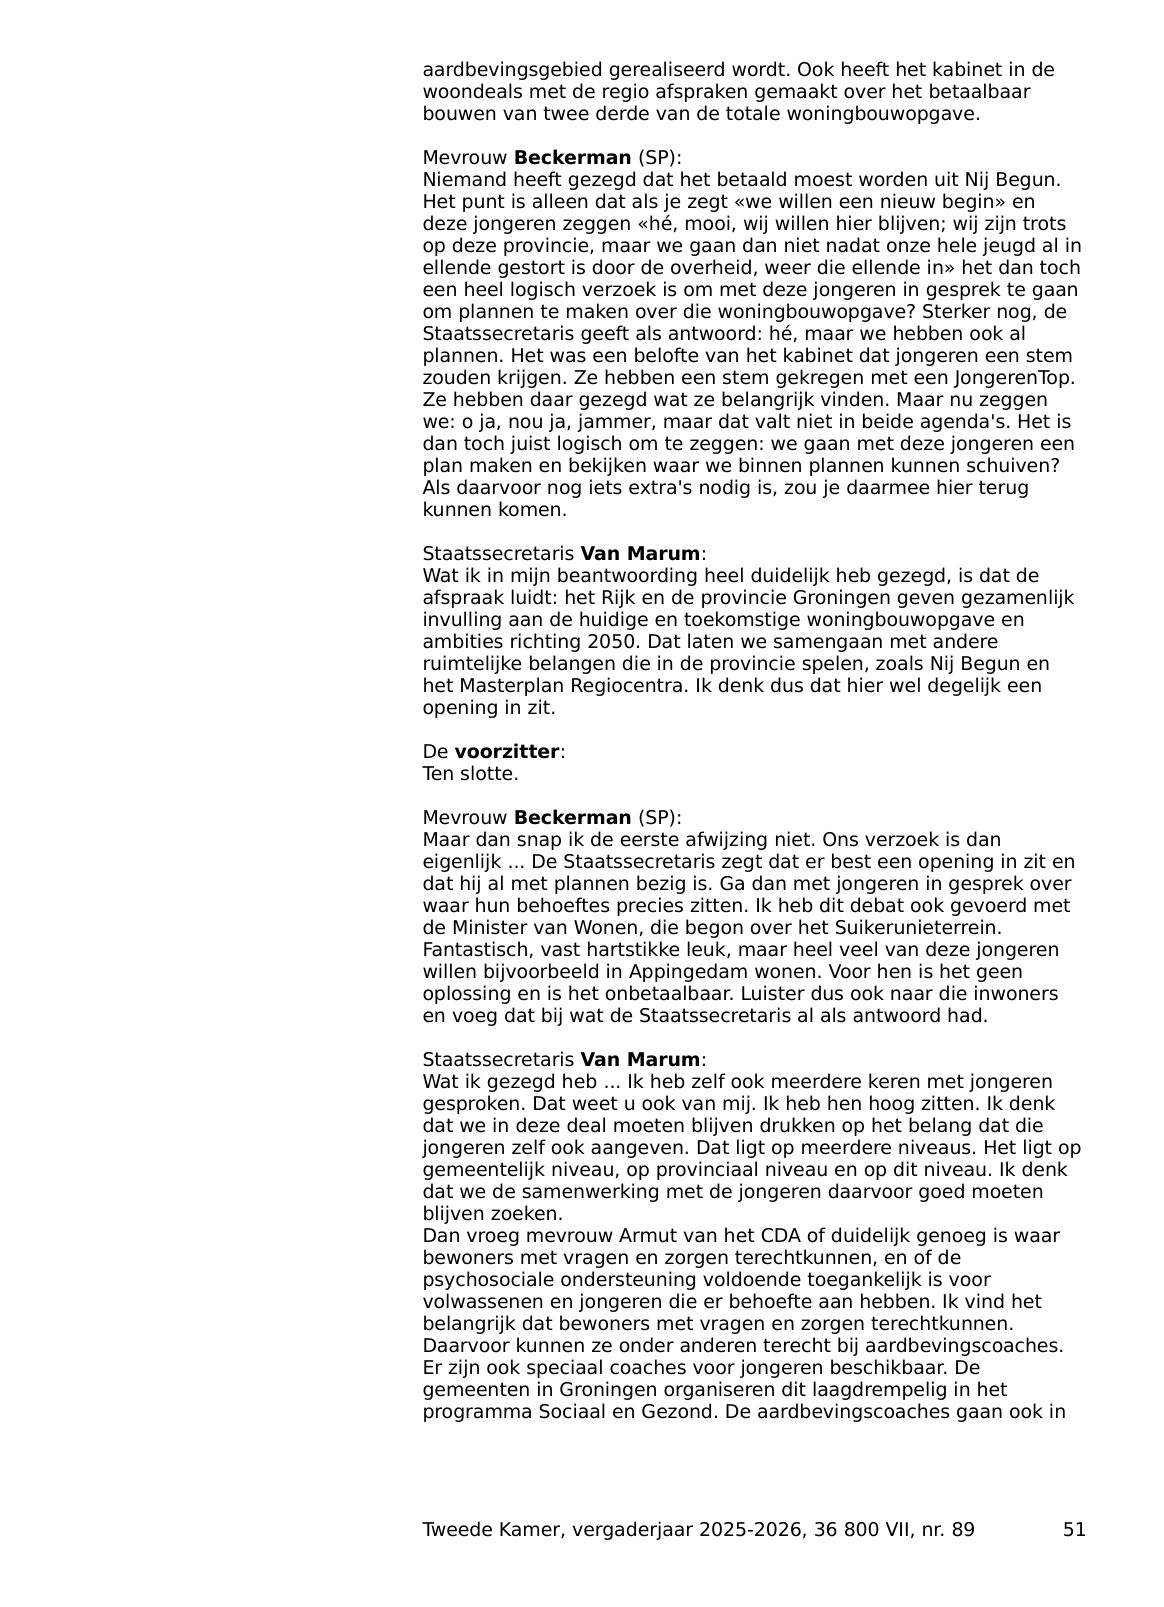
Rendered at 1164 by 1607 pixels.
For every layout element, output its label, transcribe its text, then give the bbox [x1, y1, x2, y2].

text Ten slotte. [422, 763, 1087, 785]
text Mevrouw Beckerman (SP): [422, 147, 1087, 169]
text Staatssecretaris Van Marum: [422, 1049, 1087, 1071]
text Maar dan snap ik de eerste afwijzing niet. Ons verzoek is dan eigenlijk ... De Staatssecretaris zegt dat er best een opening in zit en dat hij al met plannen bezig is. Ga dan met jongeren in gesprek over waar hun behoeftes precies zitten. Ik heb dit debat ook gevoerd met de Minister van Wonen, die begon over het Suikerunieterrein. Fantastisch, vast hartstikke leuk, maar heel veel van deze jongeren willen bijvoorbeeld in Appingedam wonen. Voor hen is het geen oplossing en is het onbetaalbaar. Luister dus ook naar die inwoners en voeg dat bij wat de Staatssecretaris al als antwoord had. [422, 829, 1087, 1027]
text De voorzitter: [422, 741, 1087, 763]
text Staatssecretaris Van Marum: [422, 543, 1087, 565]
text Dan vroeg mevrouw Armut van het CDA of duidelijk genoeg is waar bewoners met vragen en zorgen terechtkunnen, en of de psychosociale ondersteuning voldoende toegankelijk is voor volwassenen en jongeren die er behoefte aan hebben. Ik vind het belangrijk dat bewoners met vragen en zorgen terechtkunnen. Daarvoor kunnen ze onder anderen terecht bij aardbevingscoaches. Er zijn ook speciaal coaches voor jongeren beschikbaar. De gemeenten in Groningen organiseren dit laagdrempelig in het programma Sociaal en Gezond. De aardbevingscoaches gaan ook in [422, 1225, 1087, 1423]
text aardbevingsgebied gerealiseerd wordt. Ook heeft het kabinet in de woondeals met de regio afspraken gemaakt over het betaalbaar bouwen van twee derde van de totale woningbouwopgave. [422, 59, 1087, 125]
text Wat ik in mijn beantwoording heel duidelijk heb gezegd, is dat de afspraak luidt: het Rijk en de provincie Groningen geven gezamenlijk invulling aan de huidige en toekomstige woningbouwopgave en ambities richting 2050. Dat laten we samengaan met andere ruimtelijke belangen die in de provincie spelen, zoals Nij Begun en het Masterplan Regiocentra. Ik denk dus dat hier wel degelijk een opening in zit. [422, 565, 1087, 719]
text Mevrouw Beckerman (SP): [422, 807, 1087, 829]
text Niemand heeft gezegd dat het betaald moest worden uit Nij Begun. Het punt is alleen dat als je zegt «we willen een nieuw begin» en deze jongeren zeggen «hé, mooi, wij willen hier blijven; wij zijn trots op deze provincie, maar we gaan dan niet nadat onze hele jeugd al in ellende gestort is door de overheid, weer die ellende in» het dan toch een heel logisch verzoek is om met deze jongeren in gesprek te gaan om plannen te maken over die woningbouwopgave? Sterker nog, de Staatssecretaris geeft als antwoord: hé, maar we hebben ook al plannen. Het was een belofte van het kabinet dat jongeren een stem zouden krijgen. Ze hebben een stem gekregen met een JongerenTop. Ze hebben daar gezegd wat ze belangrijk vinden. Maar nu zeggen we: o ja, nou ja, jammer, maar dat valt niet in beide agenda's. Het is dan toch juist logisch om te zeggen: we gaan met deze jongeren een plan maken en bekijken waar we binnen plannen kunnen schuiven? Als daarvoor nog iets extra's nodig is, zou je daarmee hier terug kunnen komen. [422, 169, 1087, 521]
text Wat ik gezegd heb ... Ik heb zelf ook meerdere keren met jongeren gesproken. Dat weet u ook van mij. Ik heb hen hoog zitten. Ik denk dat we in deze deal moeten blijven drukken op het belang dat die jongeren zelf ook aangeven. Dat ligt op meerdere niveaus. Het ligt op gemeentelijk niveau, op provinciaal niveau en op dit niveau. Ik denk dat we de samenwerking met de jongeren daarvoor goed moeten blijven zoeken. [422, 1071, 1087, 1225]
